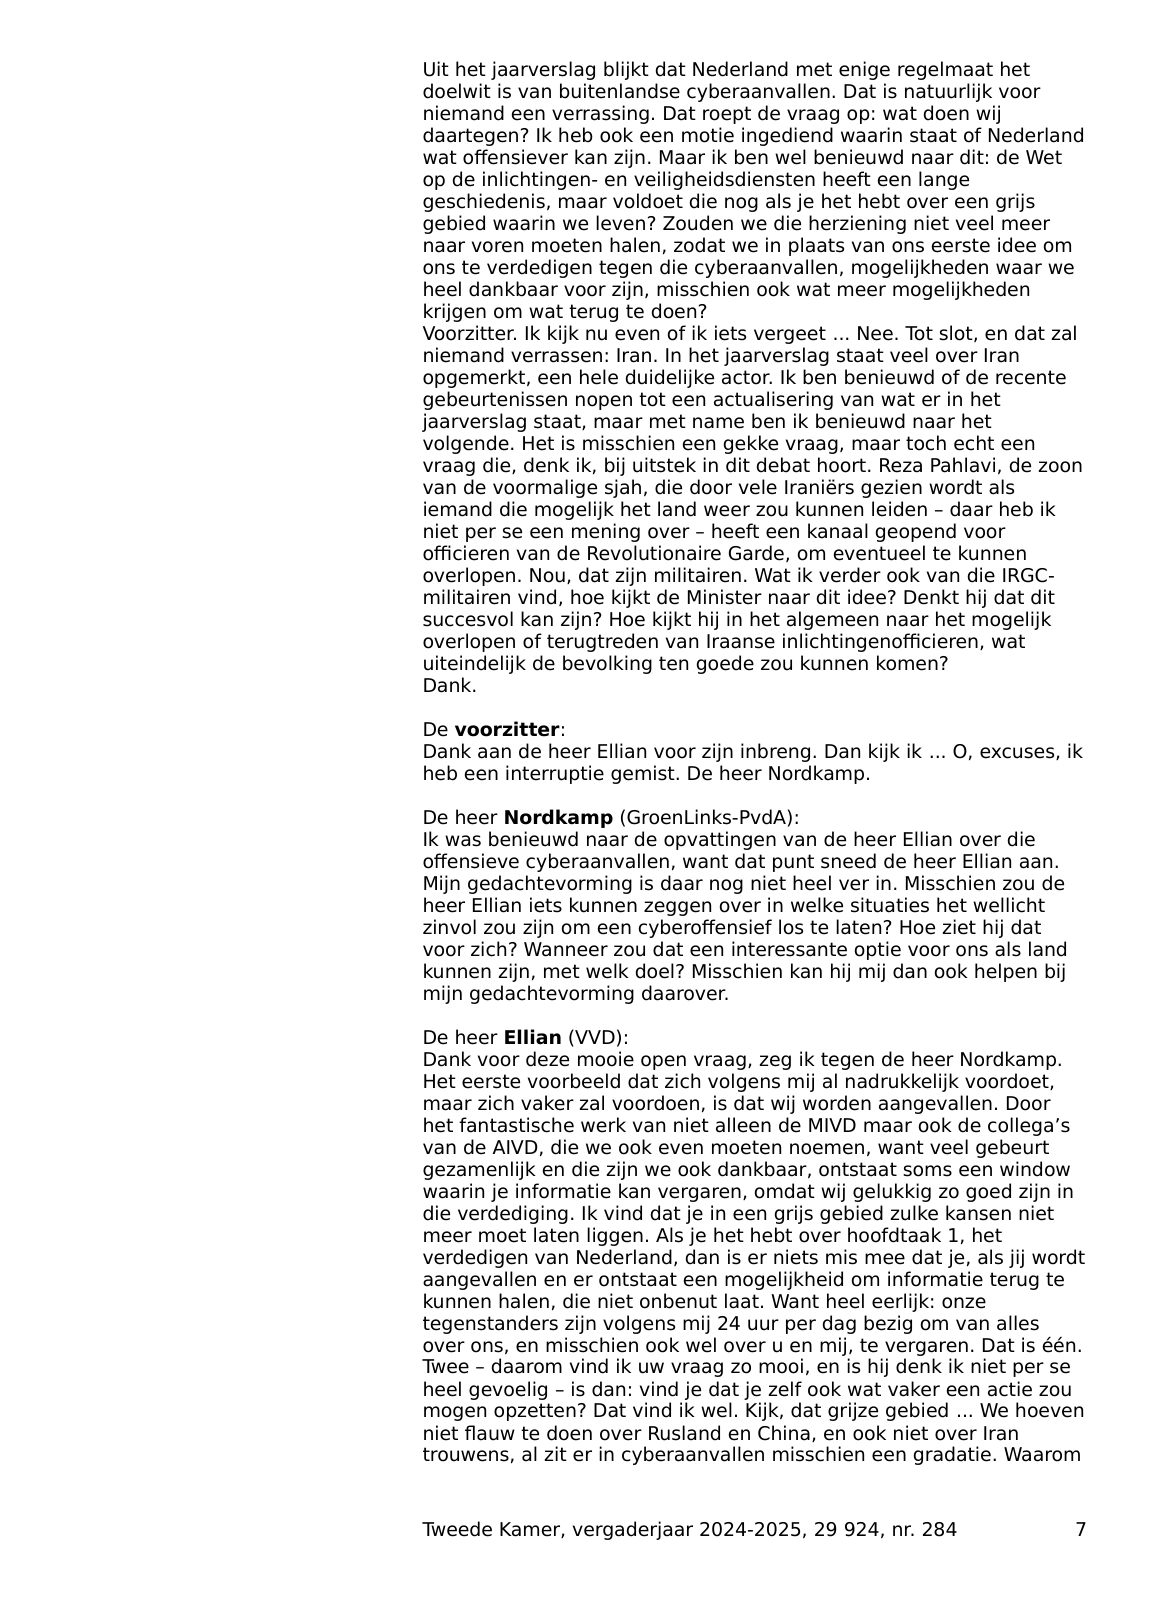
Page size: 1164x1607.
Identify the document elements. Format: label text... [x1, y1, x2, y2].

text De heer Ellian (VVD): [422, 1027, 1087, 1049]
text De heer Nordkamp (GroenLinks-PvdA): [422, 807, 1087, 829]
text Dank voor deze mooie open vraag, zeg ik tegen de heer Nordkamp. Het eerste voorbeeld dat zich volgens mij al nadrukkelijk voordoet, maar zich vaker zal voordoen, is dat wij worden aangevallen. Door het fantastische werk van niet alleen de MIVD maar ook de collega’s van de AIVD, die we ook even moeten noemen, want veel gebeurt gezamenlijk en die zijn we ook dankbaar, ontstaat soms een window waarin je informatie kan vergaren, omdat wij gelukkig zo goed zijn in die verdediging. Ik vind dat je in een grijs gebied zulke kansen niet meer moet laten liggen. Als je het hebt over hoofdtaak 1, het verdedigen van Nederland, dan is er niets mis mee dat je, als jij wordt aangevallen en er ontstaat een mogelijkheid om informatie terug te kunnen halen, die niet onbenut laat. Want heel eerlijk: onze tegenstanders zijn volgens mij 24 uur per dag bezig om van alles over ons, en misschien ook wel over u en mij, te vergaren. Dat is één. [422, 1049, 1087, 1356]
text Ik was benieuwd naar de opvattingen van de heer Ellian over die offensieve cyberaanvallen, want dat punt sneed de heer Ellian aan. Mijn gedachtevorming is daar nog niet heel ver in. Misschien zou de heer Ellian iets kunnen zeggen over in welke situaties het wellicht zinvol zou zijn om een cyberoffensief los te laten? Hoe ziet hij dat voor zich? Wanneer zou dat een interessante optie voor ons als land kunnen zijn, met welk doel? Misschien kan hij mij dan ook helpen bij mijn gedachtevorming daarover. [422, 829, 1087, 1004]
text Dank. [422, 674, 1087, 696]
text Twee – daarom vind ik uw vraag zo mooi, en is hij denk ik niet per se heel gevoelig – is dan: vind je dat je zelf ook wat vaker een actie zou mogen opzetten? Dat vind ik wel. Kijk, dat grijze gebied ... We hoeven niet flauw te doen over Rusland en China, en ook niet over Iran trouwens, al zit er in cyberaanvallen misschien een gradatie. Waarom [422, 1356, 1087, 1466]
text Uit het jaarverslag blijkt dat Nederland met enige regelmaat het doelwit is van buitenlandse cyberaanvallen. Dat is natuurlijk voor niemand een verrassing. Dat roept de vraag op: wat doen wij daartegen? Ik heb ook een motie ingediend waarin staat of Nederland wat offensiever kan zijn. Maar ik ben wel benieuwd naar dit: de Wet op de inlichtingen- en veiligheidsdiensten heeft een lange geschiedenis, maar voldoet die nog als je het hebt over een grijs gebied waarin we leven? Zouden we die herziening niet veel meer naar voren moeten halen, zodat we in plaats van ons eerste idee om ons te verdedigen tegen die cyberaanvallen, mogelijkheden waar we heel dankbaar voor zijn, misschien ook wat meer mogelijkheden krijgen om wat terug te doen? [422, 59, 1087, 323]
text Dank aan de heer Ellian voor zijn inbreng. Dan kijk ik ... O, excuses, ik heb een interruptie gemist. De heer Nordkamp. [422, 741, 1087, 784]
text Voorzitter. Ik kijk nu even of ik iets vergeet ... Nee. Tot slot, en dat zal niemand verrassen: Iran. In het jaarverslag staat veel over Iran opgemerkt, een hele duidelijke actor. Ik ben benieuwd of de recente gebeurtenissen nopen tot een actualisering van wat er in het jaarverslag staat, maar met name ben ik benieuwd naar het volgende. Het is misschien een gekke vraag, maar toch echt een vraag die, denk ik, bij uitstek in dit debat hoort. Reza Pahlavi, de zoon van de voormalige sjah, die door vele Iraniërs gezien wordt als iemand die mogelijk het land weer zou kunnen leiden – daar heb ik niet per se een mening over – heeft een kanaal geopend voor officieren van de Revolutionaire Garde, om eventueel te kunnen overlopen. Nou, dat zijn militairen. Wat ik verder ook van die IRGC-militairen vind, hoe kijkt de Minister naar dit idee? Denkt hij dat dit succesvol kan zijn? Hoe kijkt hij in het algemeen naar het mogelijk overlopen of terugtreden van Iraanse inlichtingenofficieren, wat uiteindelijk de bevolking ten goede zou kunnen komen? [422, 323, 1087, 674]
text De voorzitter: [422, 719, 1087, 741]
